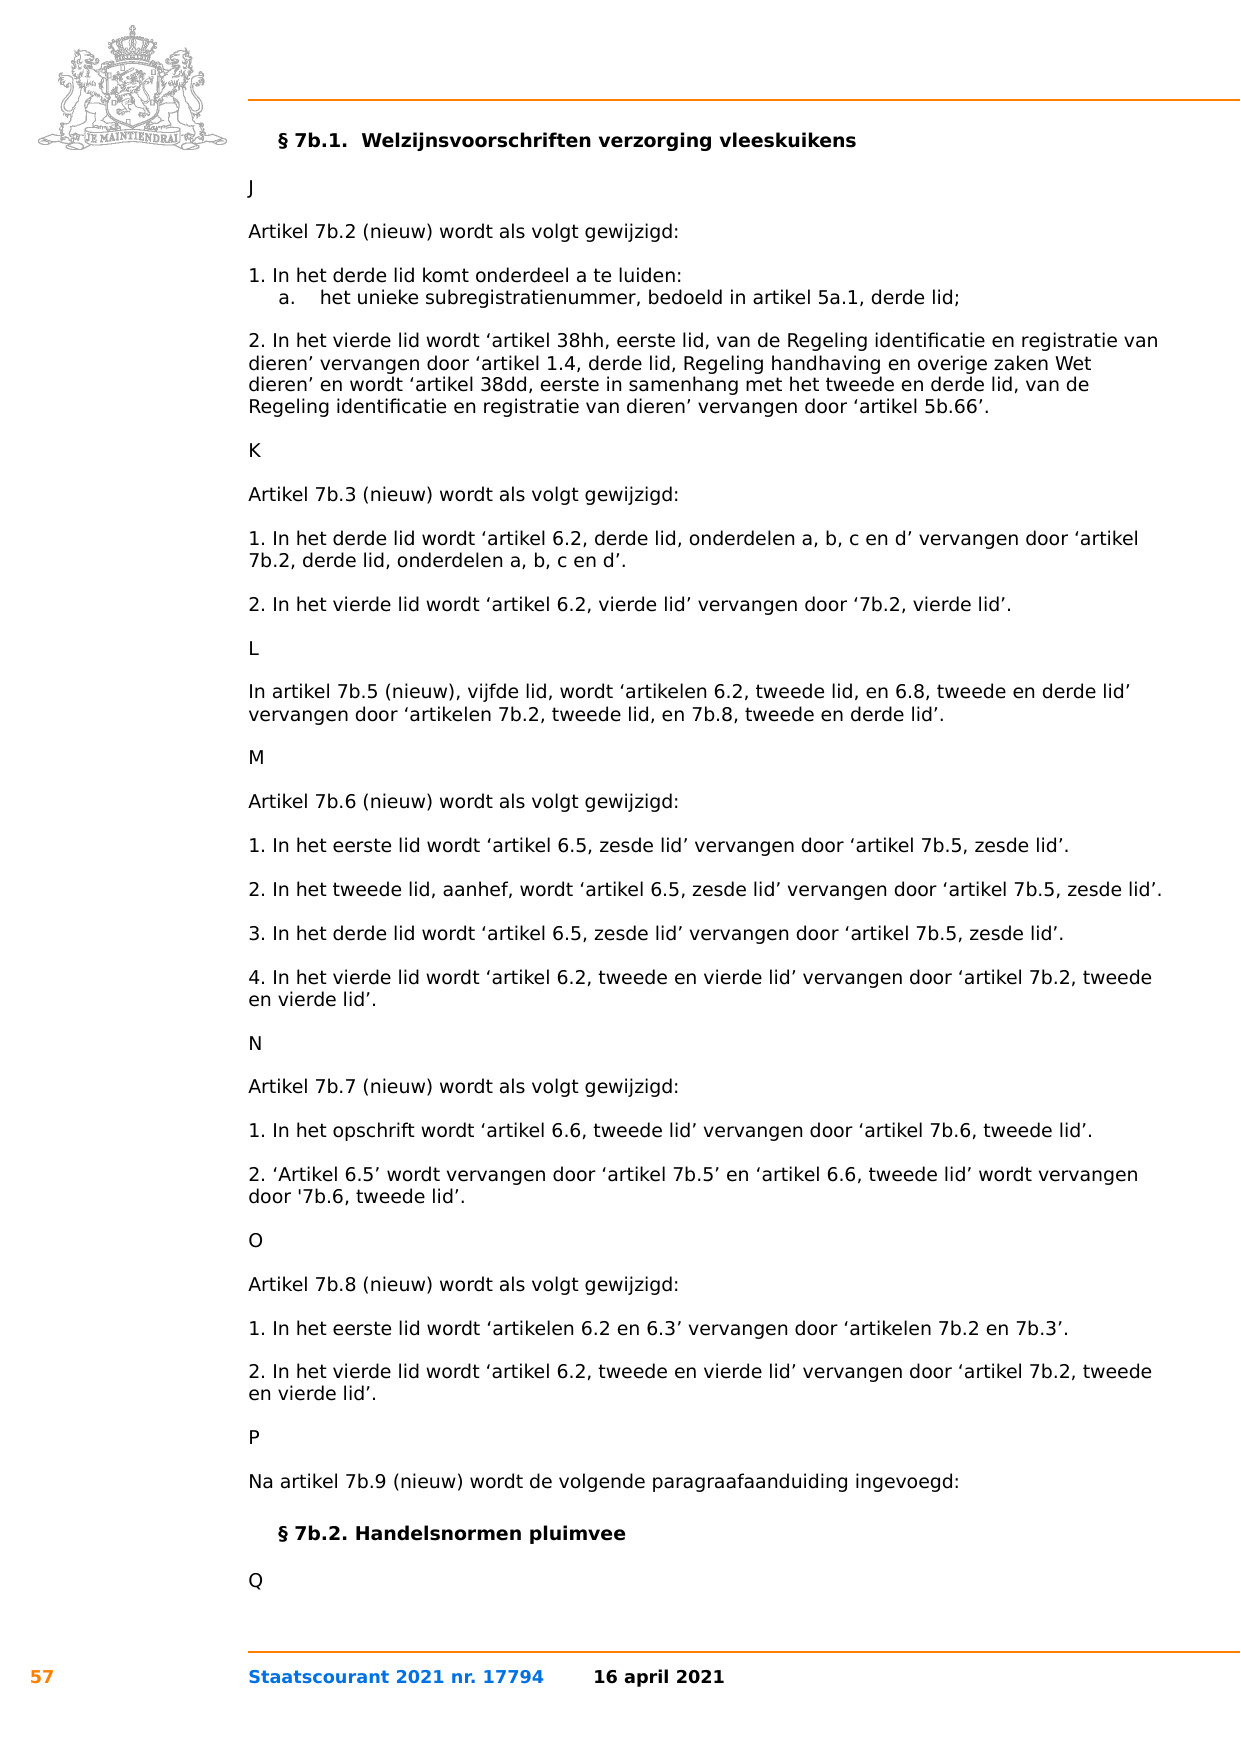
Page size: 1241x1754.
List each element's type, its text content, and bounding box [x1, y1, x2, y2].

text L [248, 638, 1163, 659]
text Artikel 7b.6 (nieuw) wordt als volgt gewijzigd: [248, 791, 1163, 813]
text 2. In het vierde lid wordt ‘artikel 38hh, eerste lid, van de Regeling identificatie en registratie van dieren’ vervangen door ‘artikel 1.4, derde lid, Regeling handhaving en overige zaken Wet dieren’ en wordt ‘artikel 38dd, eerste in samenhang met het tweede en derde lid, van de Regeling identificatie en registratie van dieren’ vervangen door ‘artikel 5b.66’. [248, 330, 1163, 418]
text O [248, 1230, 1163, 1252]
text 1. In het derde lid komt onderdeel a te luiden: [248, 264, 1163, 287]
text Q [248, 1570, 1163, 1592]
text 4. In het vierde lid wordt ‘artikel 6.2, tweede en vierde lid’ vervangen door ‘artikel 7b.2, tweede en vierde lid’. [248, 967, 1163, 1011]
subtitle § 7b.2. Handelsnormen pluimvee [278, 1523, 1163, 1545]
text N [248, 1032, 1163, 1054]
subtitle § 7b.1. Welzijnsvoorschriften verzorging vleeskuikens [278, 130, 1163, 152]
text Na artikel 7b.9 (nieuw) wordt de volgende paragraafaanduiding ingevoegd: [248, 1471, 1163, 1493]
text 1. In het opschrift wordt ‘artikel 6.6, tweede lid’ vervangen door ‘artikel 7b.6, tweede lid’. [248, 1120, 1163, 1142]
text P [248, 1427, 1163, 1449]
picture [38, 25, 227, 150]
text 1. In het eerste lid wordt ‘artikel 6.5, zesde lid’ vervangen door ‘artikel 7b.5, zesde lid’. [248, 835, 1163, 857]
text J [248, 177, 1163, 199]
text 2. In het tweede lid, aanhef, wordt ‘artikel 6.5, zesde lid’ vervangen door ‘artikel 7b.5, zesde lid’. [248, 879, 1163, 901]
text Artikel 7b.8 (nieuw) wordt als volgt gewijzigd: [248, 1274, 1163, 1296]
text Artikel 7b.2 (nieuw) wordt als volgt gewijzigd: [248, 221, 1163, 243]
text K [248, 440, 1163, 462]
text Artikel 7b.3 (nieuw) wordt als volgt gewijzigd: [248, 484, 1163, 506]
text 1. In het eerste lid wordt ‘artikelen 6.2 en 6.3’ vervangen door ‘artikelen 7b.2 en 7b.3’. [248, 1317, 1163, 1339]
text In artikel 7b.5 (nieuw), vijfde lid, wordt ‘artikelen 6.2, tweede lid, en 6.8, tweede en derde lid’ vervangen door ‘artikelen 7b.2, tweede lid, en 7b.8, tweede en derde lid’. [248, 681, 1163, 725]
text 3. In het derde lid wordt ‘artikel 6.5, zesde lid’ vervangen door ‘artikel 7b.5, zesde lid’. [248, 923, 1163, 945]
text 2. In het vierde lid wordt ‘artikel 6.2, vierde lid’ vervangen door ‘7b.2, vierde lid’. [248, 594, 1163, 616]
text Artikel 7b.7 (nieuw) wordt als volgt gewijzigd: [248, 1076, 1163, 1098]
text a. het unieke subregistratienummer, bedoeld in artikel 5a.1, derde lid; [278, 287, 1163, 308]
text 2. In het vierde lid wordt ‘artikel 6.2, tweede en vierde lid’ vervangen door ‘artikel 7b.2, tweede en vierde lid’. [248, 1361, 1163, 1405]
text M [248, 747, 1163, 769]
text 2. ‘Artikel 6.5’ wordt vervangen door ‘artikel 7b.5’ en ‘artikel 6.6, tweede lid’ wordt vervangen door '7b.6, tweede lid’. [248, 1164, 1163, 1208]
text 1. In het derde lid wordt ‘artikel 6.2, derde lid, onderdelen a, b, c en d’ vervangen door ‘artikel 7b.2, derde lid, onderdelen a, b, c en d’. [248, 528, 1163, 572]
